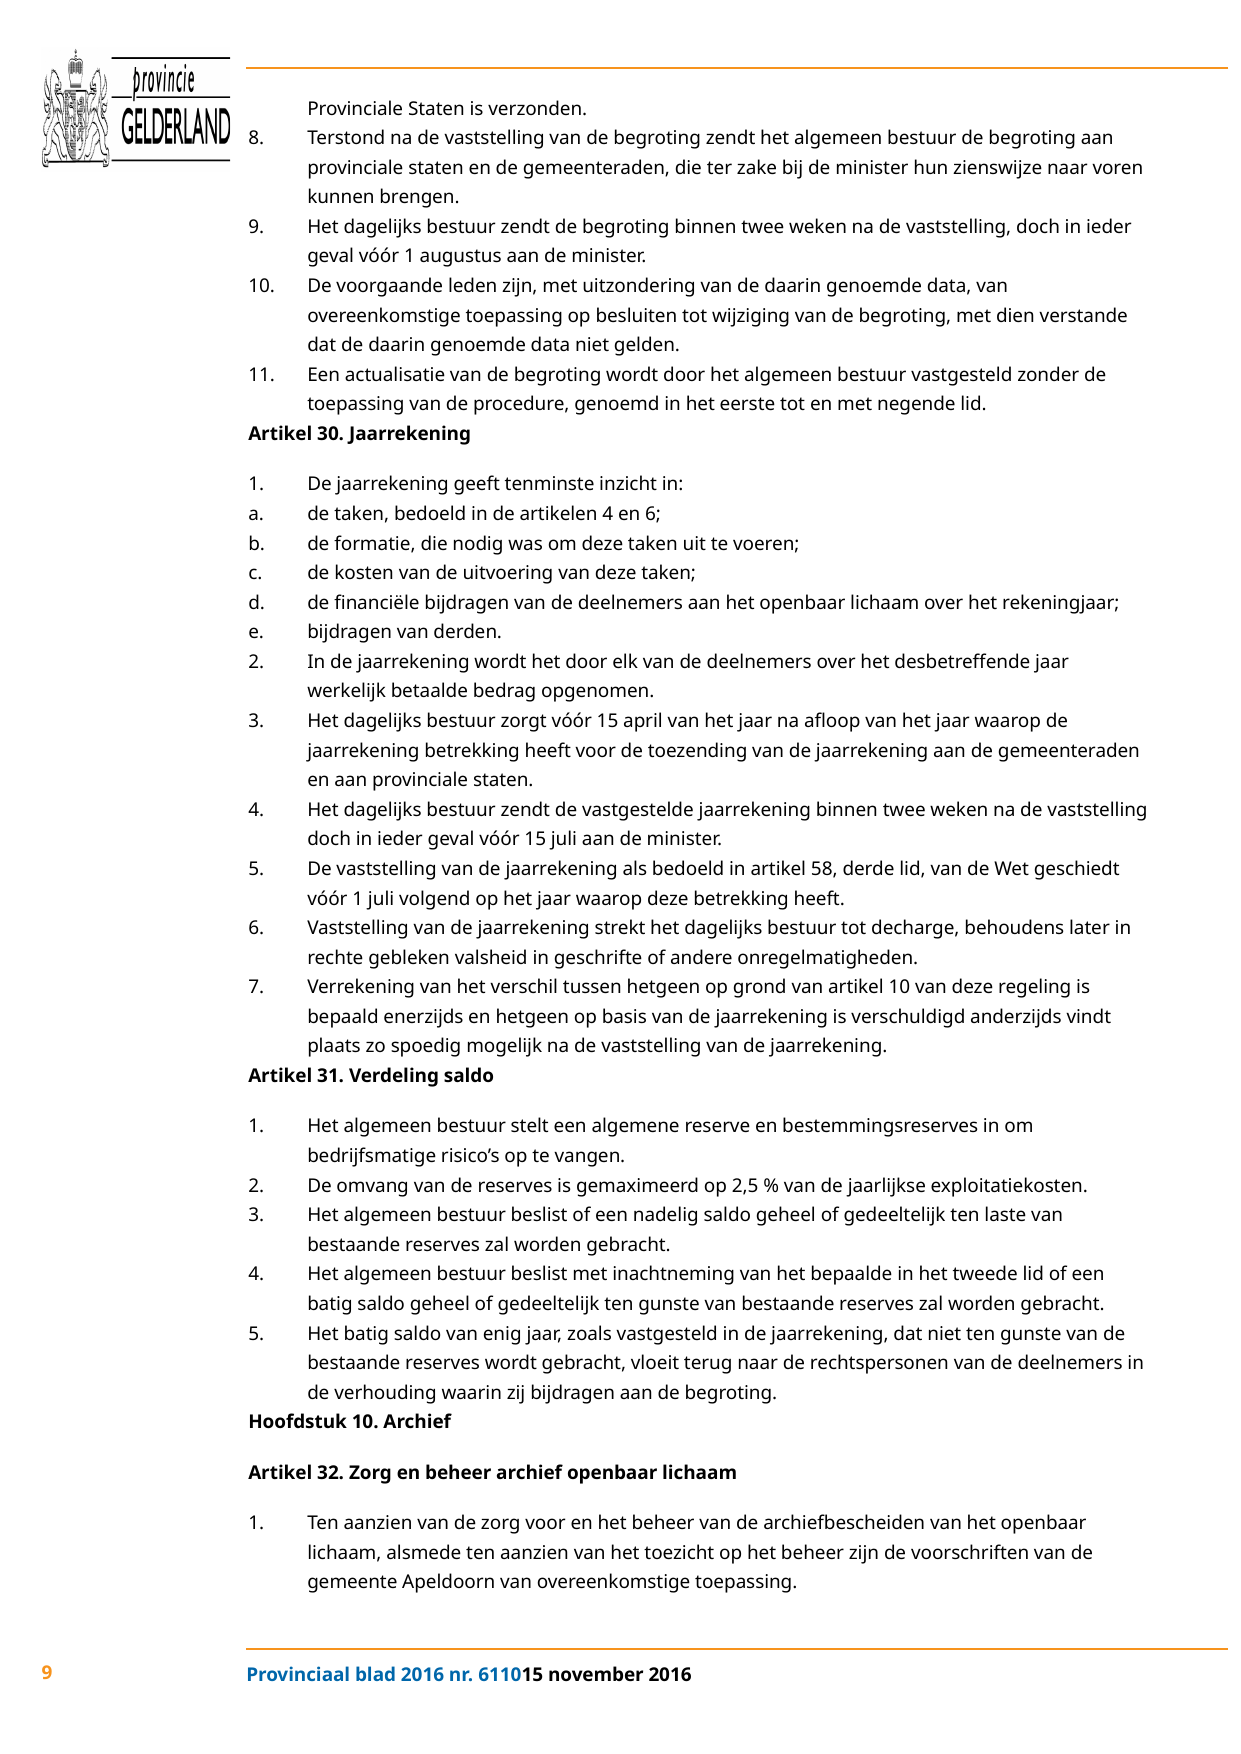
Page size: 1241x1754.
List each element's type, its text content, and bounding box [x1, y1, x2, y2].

list Verrekening van het verschil tussen hetgeen op grond van artikel 10 van deze regeling is bepaald enerzijds en hetgeen op basis van de jaarrekening is verschuldigd anderzijds vindt plaats zo spoedig mogelijk na de vaststelling van de jaarrekening. [248, 973, 1152, 1058]
text Artikel 31. Verdeling saldo [248, 1062, 1152, 1088]
list De jaarrekening geeft tenminste inzicht in: [248, 471, 1152, 496]
text Hoofdstuk 10. Archief [248, 1408, 1152, 1434]
list Het algemeen bestuur beslist of een nadelig saldo geheel of gedeeltelijk ten laste van bestaande reserves zal worden gebracht. [248, 1201, 1152, 1257]
list De voorgaande leden zijn, met uitzondering van de daarin genoemde data, van overeenkomstige toepassing op besluiten tot wijziging van de begroting, met dien verstande dat de daarin genoemde data niet gelden. [248, 272, 1152, 357]
picture [41, 47, 231, 172]
list Het algemeen bestuur beslist met inachtneming van het bepaalde in het tweede lid of een batig saldo geheel of gedeeltelijk ten gunste van bestaande reserves zal worden gebracht. [248, 1261, 1152, 1316]
list Het batig saldo van enig jaar, zoals vastgesteld in de jaarrekening, dat niet ten gunste van de bestaande reserves wordt gebracht, vloeit terug naar de rechtspersonen van de deelnemers in de verhouding waarin zij bijdragen aan de begroting. [248, 1320, 1152, 1405]
list de taken, bedoeld in de artikelen 4 en 6; [248, 500, 1152, 526]
list Het dagelijks bestuur zorgt vóór 15 april van het jaar na afloop van het jaar waarop de jaarrekening betrekking heeft voor de toezending van de jaarrekening aan de gemeenteraden en aan provinciale staten. [248, 707, 1152, 792]
list Het dagelijks bestuur zendt de vastgestelde jaarrekening binnen twee weken na de vaststelling doch in ieder geval vóór 15 juli aan de minister. [248, 796, 1152, 851]
list Een actualisatie van de begroting wordt door het algemeen bestuur vastgesteld zonder de toepassing van de procedure, genoemd in het eerste tot en met negende lid. [248, 361, 1152, 416]
list de financiële bijdragen van de deelnemers aan het openbaar lichaam over het rekeningjaar; [248, 589, 1152, 615]
list Ten aanzien van de zorg voor en het beheer van de archiefbescheiden van het openbaar lichaam, alsmede ten aanzien van het toezicht op het beheer zijn de voorschriften van de gemeente Apeldoorn van overeenkomstige toepassing. [248, 1509, 1152, 1594]
list Vaststelling van de jaarrekening strekt het dagelijks bestuur tot decharge, behoudens later in rechte gebleken valsheid in geschrifte of andere onregelmatigheden. [248, 914, 1152, 970]
list In de jaarrekening wordt het door elk van de deelnemers over het desbetreffende jaar werkelijk betaalde bedrag opgenomen. [248, 648, 1152, 703]
list Het algemeen bestuur stelt een algemene reserve en bestemmingsreserves in om bedrijfsmatige risico’s op te vangen. [248, 1113, 1152, 1168]
list Terstond na de vaststelling van de begroting zendt het algemeen bestuur de begroting aan provinciale staten en de gemeenteraden, die ter zake bij de minister hun zienswijze naar voren kunnen brengen. [248, 124, 1152, 209]
list Het dagelijks bestuur zendt de begroting binnen twee weken na de vaststelling, doch in ieder geval vóór 1 augustus aan de minister. [248, 213, 1152, 268]
list de formatie, die nodig was om deze taken uit te voeren; [248, 530, 1152, 556]
list Provinciale Staten is verzonden. [248, 95, 1152, 121]
list bijdragen van derden. [248, 618, 1152, 644]
list De vaststelling van de jaarrekening als bedoeld in artikel 58, derde lid, van de Wet geschiedt vóór 1 juli volgend op het jaar waarop deze betrekking heeft. [248, 855, 1152, 911]
list de kosten van de uitvoering van deze taken; [248, 559, 1152, 585]
text Artikel 32. Zorg en beheer archief openbaar lichaam [248, 1459, 1152, 1485]
text Artikel 30. Jaarrekening [248, 420, 1152, 446]
list De omvang van de reserves is gemaximeerd op 2,5 % van de jaarlijkse exploitatiekosten. [248, 1172, 1152, 1198]
